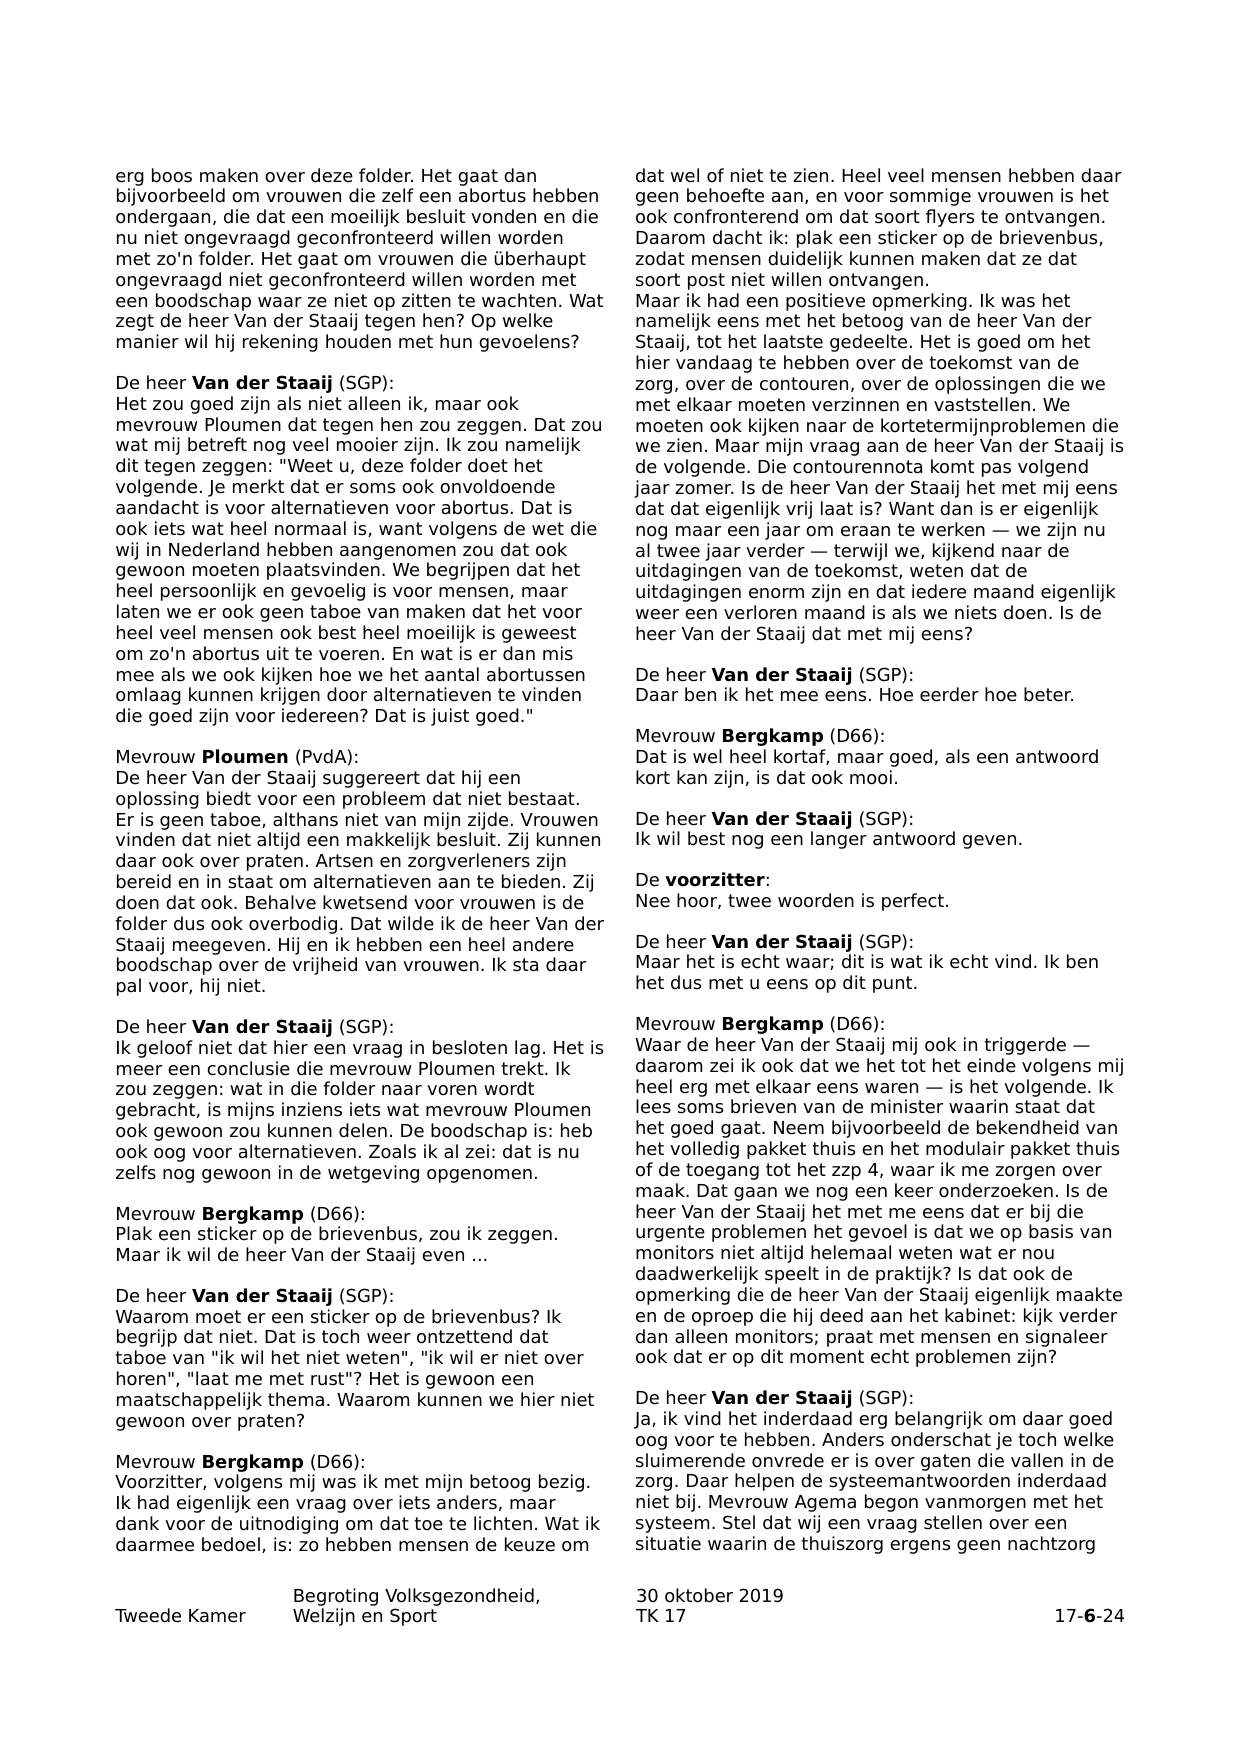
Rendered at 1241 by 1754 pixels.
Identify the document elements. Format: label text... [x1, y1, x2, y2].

text De heer Van der Staaij suggereert dat hij een oplossing biedt voor een probleem dat niet bestaat. Er is geen taboe, althans niet van mijn zijde. Vrouwen vinden dat niet altijd een makkelijk besluit. Zij kunnen daar ook over praten. Artsen en zorgverleners zijn bereid en in staat om alternatieven aan te bieden. Zij doen dat ook. Behalve kwetsend voor vrouwen is de folder dus ook overbodig. Dat wilde ik de heer Van der Staaij meegeven. Hij en ik hebben een heel andere boodschap over de vrijheid van vrouwen. Ik sta daar pal voor, hij niet. [115, 768, 605, 997]
text Ik wil best nog een langer antwoord geven. [635, 829, 1125, 850]
text Ik geloof niet dat hier een vraag in besloten lag. Het is meer een conclusie die mevrouw Ploumen trekt. Ik zou zeggen: wat in die folder naar voren wordt gebracht, is mijns inziens iets wat mevrouw Ploumen ook gewoon zou kunnen delen. De boodschap is: heb ook oog voor alternatieven. Zoals ik al zei: dat is nu zelfs nog gewoon in de wetgeving opgenomen. [115, 1037, 605, 1183]
text Waarom moet er een sticker op de brievenbus? Ik begrijp dat niet. Dat is toch weer ontzettend dat taboe van "ik wil het niet weten", "ik wil er niet over horen", "laat me met rust"? Het is gewoon een maatschappelijk thema. Waarom kunnen we hier niet gewoon over praten? [115, 1306, 605, 1431]
text dat wel of niet te zien. Heel veel mensen hebben daar geen behoefte aan, en voor sommige vrouwen is het ook confronterend om dat soort flyers te ontvangen. Daarom dacht ik: plak een sticker op de brievenbus, zodat mensen duidelijk kunnen maken dat ze dat soort post niet willen ontvangen. [635, 165, 1125, 290]
text Mevrouw Bergkamp (D66): [115, 1203, 605, 1224]
text De heer Van der Staaij (SGP): [635, 808, 1125, 829]
text Mevrouw Bergkamp (D66): [635, 726, 1125, 747]
text Nee hoor, twee woorden is perfect. [635, 891, 1125, 912]
text erg boos maken over deze folder. Het gaat dan bijvoorbeeld om vrouwen die zelf een abortus hebben ondergaan, die dat een moeilijk besluit vonden en die nu niet ongevraagd geconfronteerd willen worden met zo'n folder. Het gaat om vrouwen die überhaupt ongevraagd niet geconfronteerd willen worden met een boodschap waar ze niet op zitten te wachten. Wat zegt de heer Van der Staaij tegen hen? Op welke manier wil hij rekening houden met hun gevoelens? [115, 165, 605, 353]
text Plak een sticker op de brievenbus, zou ik zeggen. Maar ik wil de heer Van der Staaij even ... [115, 1224, 605, 1266]
text Mevrouw Ploumen (PvdA): [115, 747, 605, 768]
text De heer Van der Staaij (SGP): [115, 1286, 605, 1306]
text De heer Van der Staaij (SGP): [635, 664, 1125, 685]
text De heer Van der Staaij (SGP): [115, 373, 605, 393]
text Voorzitter, volgens mij was ik met mijn betoog bezig. Ik had eigenlijk een vraag over iets anders, maar dank voor de uitnodiging om dat toe te lichten. Wat ik daarmee bedoel, is: zo hebben mensen de keuze om [115, 1472, 605, 1556]
text Mevrouw Bergkamp (D66): [115, 1451, 605, 1472]
text De heer Van der Staaij (SGP): [635, 932, 1125, 952]
text Maar ik had een positieve opmerking. Ik was het namelijk eens met het betoog van de heer Van der Staaij, tot het laatste gedeelte. Het is goed om het hier vandaag te hebben over de toekomst van de zorg, over de contouren, over de oplossingen die we met elkaar moeten verzinnen en vaststellen. We moeten ook kijken naar de kortetermijnproblemen die we zien. Maar mijn vraag aan de heer Van der Staaij is de volgende. Die contourennota komt pas volgend jaar zomer. Is de heer Van der Staaij het met mij eens dat dat eigenlijk vrij laat is? Want dan is er eigenlijk nog maar een jaar om eraan te werken — we zijn nu al twee jaar verder — terwijl we, kijkend naar de uitdagingen van de toekomst, weten dat de uitdagingen enorm zijn en dat iedere maand eigenlijk weer een verloren maand is als we niets doen. Is de heer Van der Staaij dat met mij eens? [635, 290, 1125, 644]
text Mevrouw Bergkamp (D66): [635, 1014, 1125, 1035]
text Het zou goed zijn als niet alleen ik, maar ook mevrouw Ploumen dat tegen hen zou zeggen. Dat zou wat mij betreft nog veel mooier zijn. Ik zou namelijk dit tegen zeggen: "Weet u, deze folder doet het volgende. Je merkt dat er soms ook onvoldoende aandacht is voor alternatieven voor abortus. Dat is ook iets wat heel normaal is, want volgens de wet die wij in Nederland hebben aangenomen zou dat ook gewoon moeten plaatsvinden. We begrijpen dat het heel persoonlijk en gevoelig is voor mensen, maar laten we er ook geen taboe van maken dat het voor heel veel mensen ook best heel moeilijk is geweest om zo'n abortus uit te voeren. En wat is er dan mis mee als we ook kijken hoe we het aantal abortussen omlaag kunnen krijgen door alternatieven te vinden die goed zijn voor iedereen? Dat is juist goed." [115, 393, 605, 727]
text De heer Van der Staaij (SGP): [115, 1017, 605, 1037]
text De heer Van der Staaij (SGP): [635, 1388, 1125, 1409]
text Waar de heer Van der Staaij mij ook in triggerde — daarom zei ik ook dat we het tot het einde volgens mij heel erg met elkaar eens waren — is het volgende. Ik lees soms brieven van de minister waarin staat dat het goed gaat. Neem bijvoorbeeld de bekendheid van het volledig pakket thuis en het modulair pakket thuis of de toegang tot het zzp 4, waar ik me zorgen over maak. Dat gaan we nog een keer onderzoeken. Is de heer Van der Staaij het met me eens dat er bij die urgente problemen het gevoel is dat we op basis van monitors niet altijd helemaal weten wat er nou daadwerkelijk speelt in de praktijk? Is dat ook de opmerking die de heer Van der Staaij eigenlijk maakte en de oproep die hij deed aan het kabinet: kijk verder dan alleen monitors; praat met mensen en signaleer ook dat er op dit moment echt problemen zijn? [635, 1035, 1125, 1368]
text Maar het is echt waar; dit is wat ik echt vind. Ik ben het dus met u eens op dit punt. [635, 952, 1125, 994]
text De voorzitter: [635, 870, 1125, 891]
text Ja, ik vind het inderdaad erg belangrijk om daar goed oog voor te hebben. Anders onderschat je toch welke sluimerende onvrede er is over gaten die vallen in de zorg. Daar helpen de systeemantwoorden inderdaad niet bij. Mevrouw Agema begon vanmorgen met het systeem. Stel dat wij een vraag stellen over een situatie waarin de thuiszorg ergens geen nachtzorg [635, 1409, 1125, 1554]
text Daar ben ik het mee eens. Hoe eerder hoe beter. [635, 685, 1125, 706]
text Dat is wel heel kortaf, maar goed, als een antwoord kort kan zijn, is dat ook mooi. [635, 747, 1125, 788]
